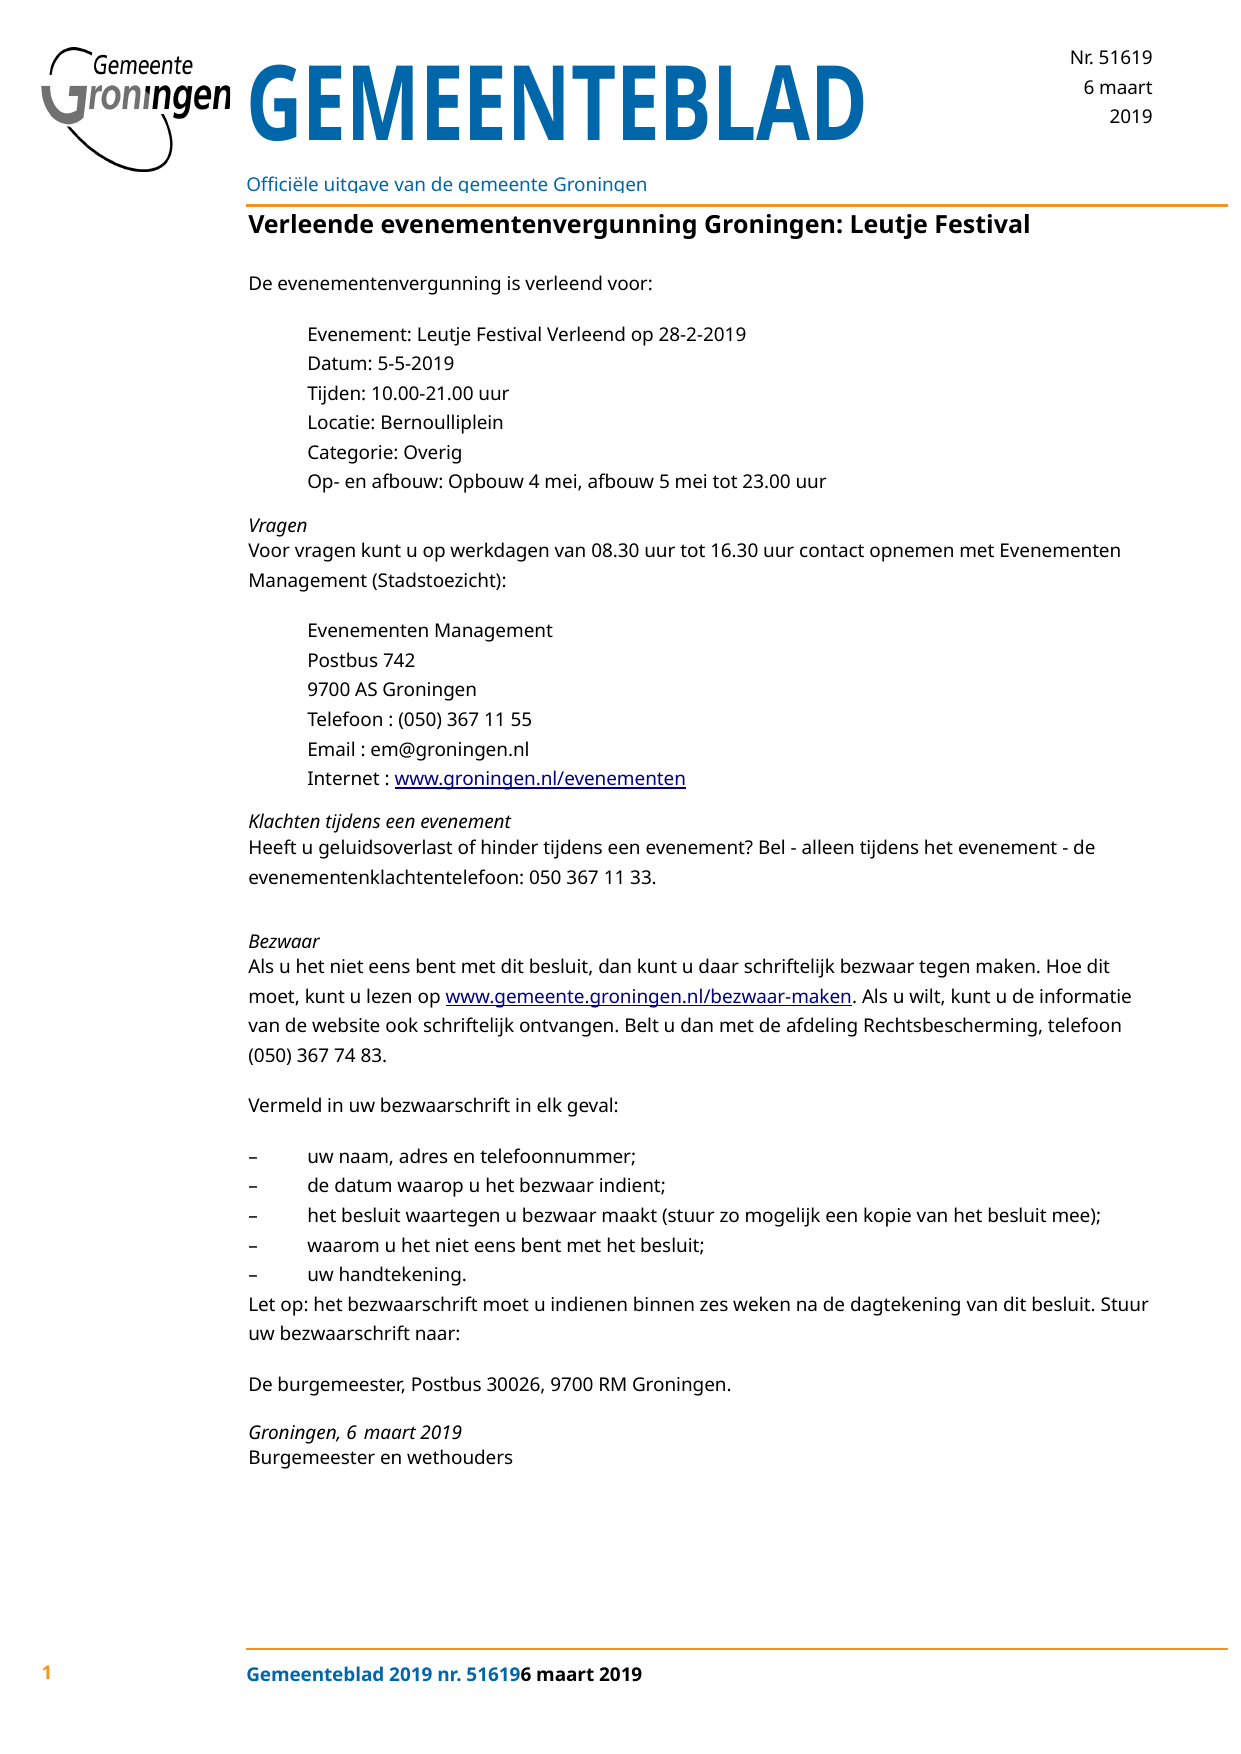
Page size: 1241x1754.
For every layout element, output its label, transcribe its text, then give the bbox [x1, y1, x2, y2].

text Let op: het bezwaarschrift moet u indienen binnen zes weken na de dagtekening van dit besluit. Stuur uw bezwaarschrift naar: [248, 1291, 1152, 1346]
text Als u het niet eens bent met dit besluit, dan kunt u daar schriftelijk bezwaar tegen maken. Hoe dit moet, kunt u lezen op www.gemeente.groningen.nl/bezwaar-maken. Als u wilt, kunt u de informatie van de website ook schriftelijk ontvangen. Belt u dan met de afdeling Rechtsbescherming, telefoon (050) 367 74 83. [248, 953, 1152, 1068]
text Voor vragen kunt u op werkdagen van 08.30 uur tot 16.30 uur contact opnemen met Evenementen Management (Stadstoezicht): [248, 537, 1152, 593]
text Burgemeester en wethouders [248, 1444, 1152, 1470]
text De burgemeester, Postbus 30026, 9700 RM Groningen. [248, 1371, 1152, 1397]
list Email : em@groningen.nl [248, 736, 1152, 762]
list Categorie: Overig [248, 439, 1152, 465]
text Verleende evenementenvergunning Groningen: Leutje Festival [248, 207, 1152, 241]
text Vragen [248, 512, 1152, 537]
list het besluit waartegen u bezwaar maakt (stuur zo mogelijk een kopie van het besluit mee); [248, 1202, 1152, 1228]
list Evenementen Management [248, 617, 1152, 643]
text De evenementenvergunning is verleend voor: [248, 270, 1152, 296]
list de datum waarop u het bezwaar indient; [248, 1173, 1152, 1198]
list Locatie: Bernoulliplein [248, 409, 1152, 435]
list Internet : www.groningen.nl/evenementen [248, 765, 1152, 791]
list Op- en afbouw: Opbouw 4 mei, afbouw 5 mei tot 23.00 uur [248, 469, 1152, 494]
text Klachten tijdens een evenement [248, 808, 1152, 834]
list Evenement: Leutje Festival Verleend op 28-2-2019 [248, 321, 1152, 346]
list Datum: 5-5-2019 [248, 350, 1152, 376]
list Postbus 742 [248, 647, 1152, 673]
list Tijden: 10.00-21.00 uur [248, 380, 1152, 406]
text Groningen, 6 maart 2019 [248, 1419, 1152, 1444]
list uw handtekening. [248, 1261, 1152, 1287]
text Heeft u geluidsoverlast of hinder tijdens een evenement? Bel - alleen tijdens het evenement - de evenementenklachtentelefoon: 050 367 11 33. [248, 834, 1152, 889]
text Bezwaar [248, 928, 1152, 953]
list Telefoon : (050) 367 11 55 [248, 706, 1152, 732]
list waarom u het niet eens bent met het besluit; [248, 1232, 1152, 1258]
list uw naam, adres en telefoonnummer; [248, 1143, 1152, 1169]
text Vermeld in uw bezwaarschrift in elk geval: [248, 1093, 1152, 1118]
picture [41, 47, 231, 172]
list 9700 AS Groningen [248, 677, 1152, 702]
